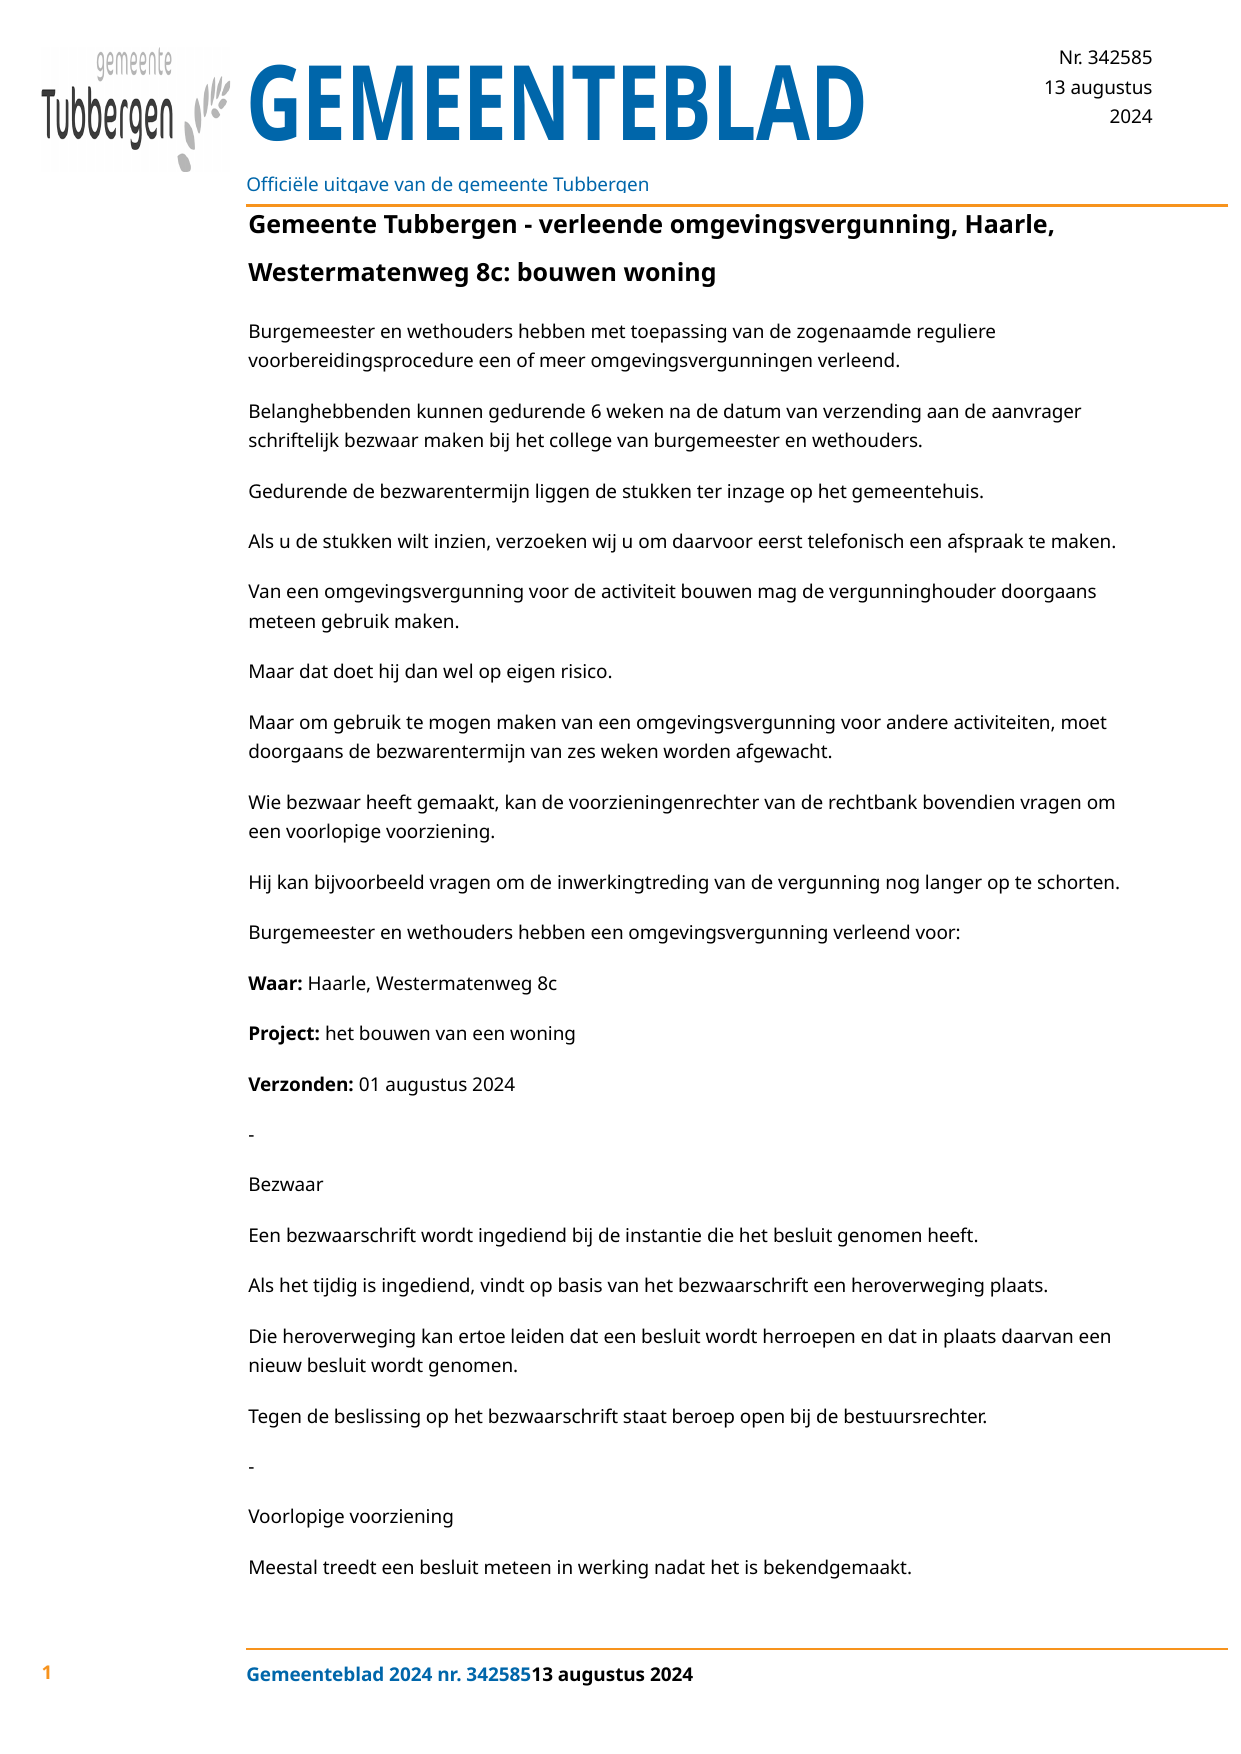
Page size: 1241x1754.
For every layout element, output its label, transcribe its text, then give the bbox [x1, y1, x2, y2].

text Gemeente Tubbergen - verleende omgevingsvergunning, Haarle, Westermatenweg 8c: bouwen woning [248, 207, 1152, 288]
text Die heroverweging kan ertoe leiden dat een besluit wordt herroepen en dat in plaats daarvan een nieuw besluit wordt genomen. [248, 1323, 1152, 1378]
text Van een omgevingsvergunning voor de activiteit bouwen mag de vergunninghouder doorgaans meteen gebruik maken. [248, 579, 1152, 634]
text Project: het bouwen van een woning [248, 1020, 1152, 1046]
text Wie bezwaar heeft gemaakt, kan de voorzieningenrechter van de rechtbank bovendien vragen om een voorlopige voorziening. [248, 789, 1152, 844]
text Als u de stukken wilt inzien, verzoeken wij u om daarvoor eerst telefonisch een afspraak te maken. [248, 528, 1152, 554]
text Als het tijdig is ingediend, vindt op basis van het bezwaarschrift een heroverweging plaats. [248, 1272, 1152, 1298]
text - [248, 1453, 1152, 1479]
text Maar om gebruik te mogen maken van een omgevingsvergunning voor andere activiteiten, moet doorgaans de bezwarentermijn van zes weken worden afgewacht. [248, 709, 1152, 764]
text Maar dat doet hij dan wel op eigen risico. [248, 659, 1152, 684]
text Hij kan bijvoorbeeld vragen om de inwerkingtreding van de vergunning nog langer op te schorten. [248, 869, 1152, 895]
text Burgemeester en wethouders hebben met toepassing van de zogenaamde reguliere voorbereidingsprocedure een of meer omgevingsvergunningen verleend. [248, 318, 1152, 373]
text Verzonden: 01 augustus 2024 [248, 1071, 1152, 1097]
text Bezwaar [248, 1172, 1152, 1197]
text Voorlopige voorziening [248, 1504, 1152, 1529]
text Burgemeester en wethouders hebben een omgevingsvergunning verleend voor: [248, 919, 1152, 945]
text Waar: Haarle, Westermatenweg 8c [248, 970, 1152, 996]
text Belanghebbenden kunnen gedurende 6 weken na de datum van verzending aan de aanvrager schriftelijk bezwaar maken bij het college van burgemeester en wethouders. [248, 398, 1152, 453]
text - [248, 1121, 1152, 1147]
text Een bezwaarschrift wordt ingediend bij de instantie die het besluit genomen heeft. [248, 1222, 1152, 1248]
picture [41, 47, 231, 172]
text Tegen de beslissing op het bezwaarschrift staat beroep open bij de bestuursrechter. [248, 1403, 1152, 1429]
text Meestal treedt een besluit meteen in werking nadat het is bekendgemaakt. [248, 1554, 1152, 1580]
text Gedurende de bezwarentermijn liggen de stukken ter inzage op het gemeentehuis. [248, 478, 1152, 504]
